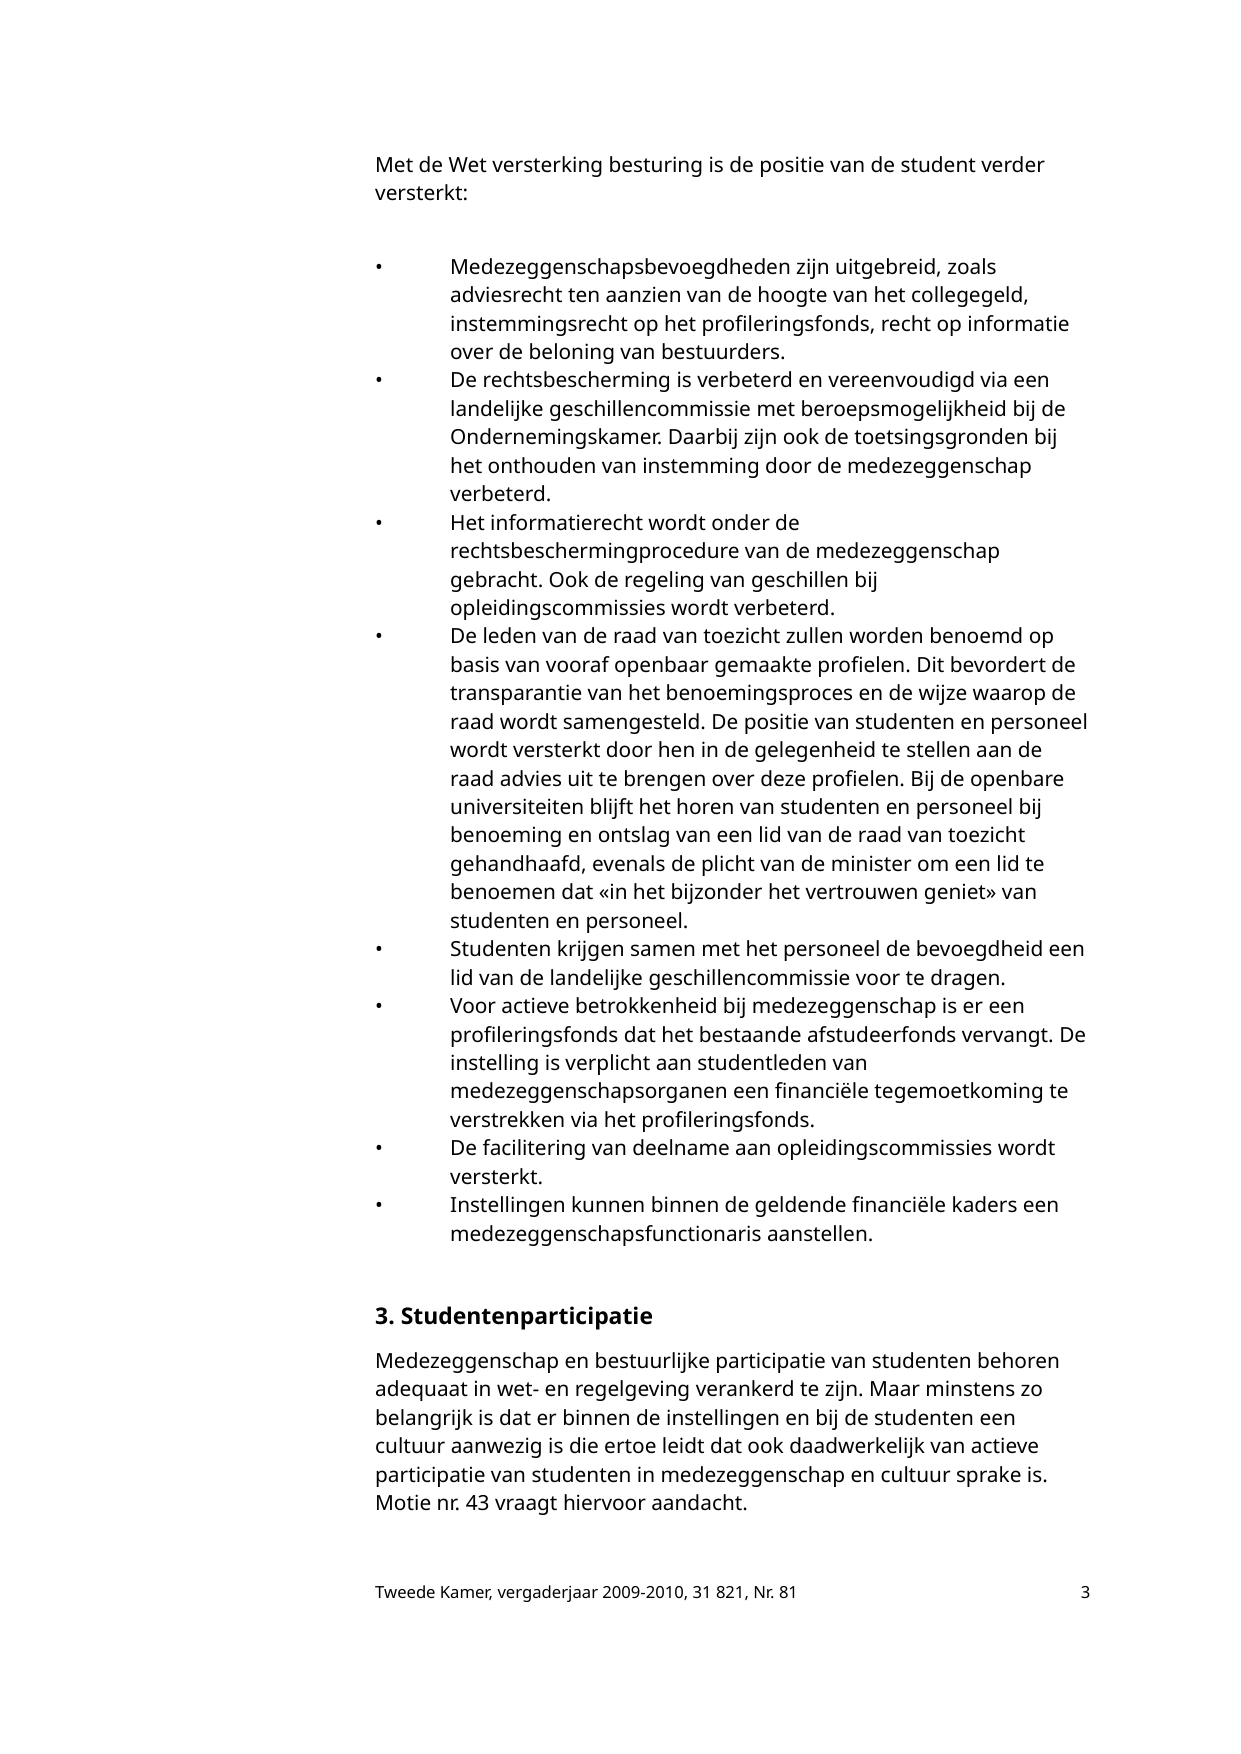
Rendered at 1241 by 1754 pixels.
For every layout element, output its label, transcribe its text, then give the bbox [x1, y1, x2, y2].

list Voor actieve betrokkenheid bij medezeggenschap is er een profileringsfonds dat het bestaande afstudeerfonds vervangt. De instelling is verplicht aan studentleden van medezeggenschapsorganen een financiële tegemoetkoming te verstrekken via het profileringsfonds. [375, 991, 1090, 1133]
list De rechtsbescherming is verbeterd en vereenvoudigd via een landelijke geschillencommissie met beroepsmogelijkheid bij de Ondernemingskamer. Daarbij zijn ook de toetsingsgronden bij het onthouden van instemming door de medezeggenschap verbeterd. [375, 366, 1090, 508]
text Medezeggenschap en bestuurlijke participatie van studenten behoren adequaat in wet- en regelgeving verankerd te zijn. Maar minstens zo belangrijk is dat er binnen de instellingen en bij de studenten een cultuur aanwezig is die ertoe leidt dat ook daadwerkelijk van actieve participatie van studenten in medezeggenschap en cultuur sprake is. Motie nr. 43 vraagt hiervoor aandacht. [375, 1346, 1090, 1517]
text Met de Wet versterking besturing is de positie van de student verder versterkt: [375, 150, 1090, 207]
list Studenten krijgen samen met het personeel de bevoegdheid een lid van de landelijke geschillencommissie voor te dragen. [375, 934, 1090, 991]
subtitle 3. Studentenparticipatie [375, 1300, 1090, 1331]
list Het informatierecht wordt onder de rechtsbeschermingprocedure van de medezeggenschap gebracht. Ook de regeling van geschillen bij opleidingscommissies wordt verbeterd. [375, 508, 1090, 622]
list Instellingen kunnen binnen de geldende financiële kaders een medezeggenschapsfunctionaris aanstellen. [375, 1190, 1090, 1247]
list De facilitering van deelname aan opleidingscommissies wordt versterkt. [375, 1133, 1090, 1190]
list De leden van de raad van toezicht zullen worden benoemd op basis van vooraf openbaar gemaakte profielen. Dit bevordert de transparantie van het benoemingsproces en de wijze waarop de raad wordt samengesteld. De positie van studenten en personeel wordt versterkt door hen in de gelegenheid te stellen aan de raad advies uit te brengen over deze profielen. Bij de openbare universiteiten blijft het horen van studenten en personeel bij benoeming en ontslag van een lid van de raad van toezicht gehandhaafd, evenals de plicht van de minister om een lid te benoemen dat «in het bijzonder het vertrouwen geniet» van studenten en personeel. [375, 622, 1090, 934]
list Medezeggenschapsbevoegdheden zijn uitgebreid, zoals adviesrecht ten aanzien van de hoogte van het collegegeld, instemmingsrecht op het profileringsfonds, recht op informatie over de beloning van bestuurders. [375, 252, 1090, 366]
